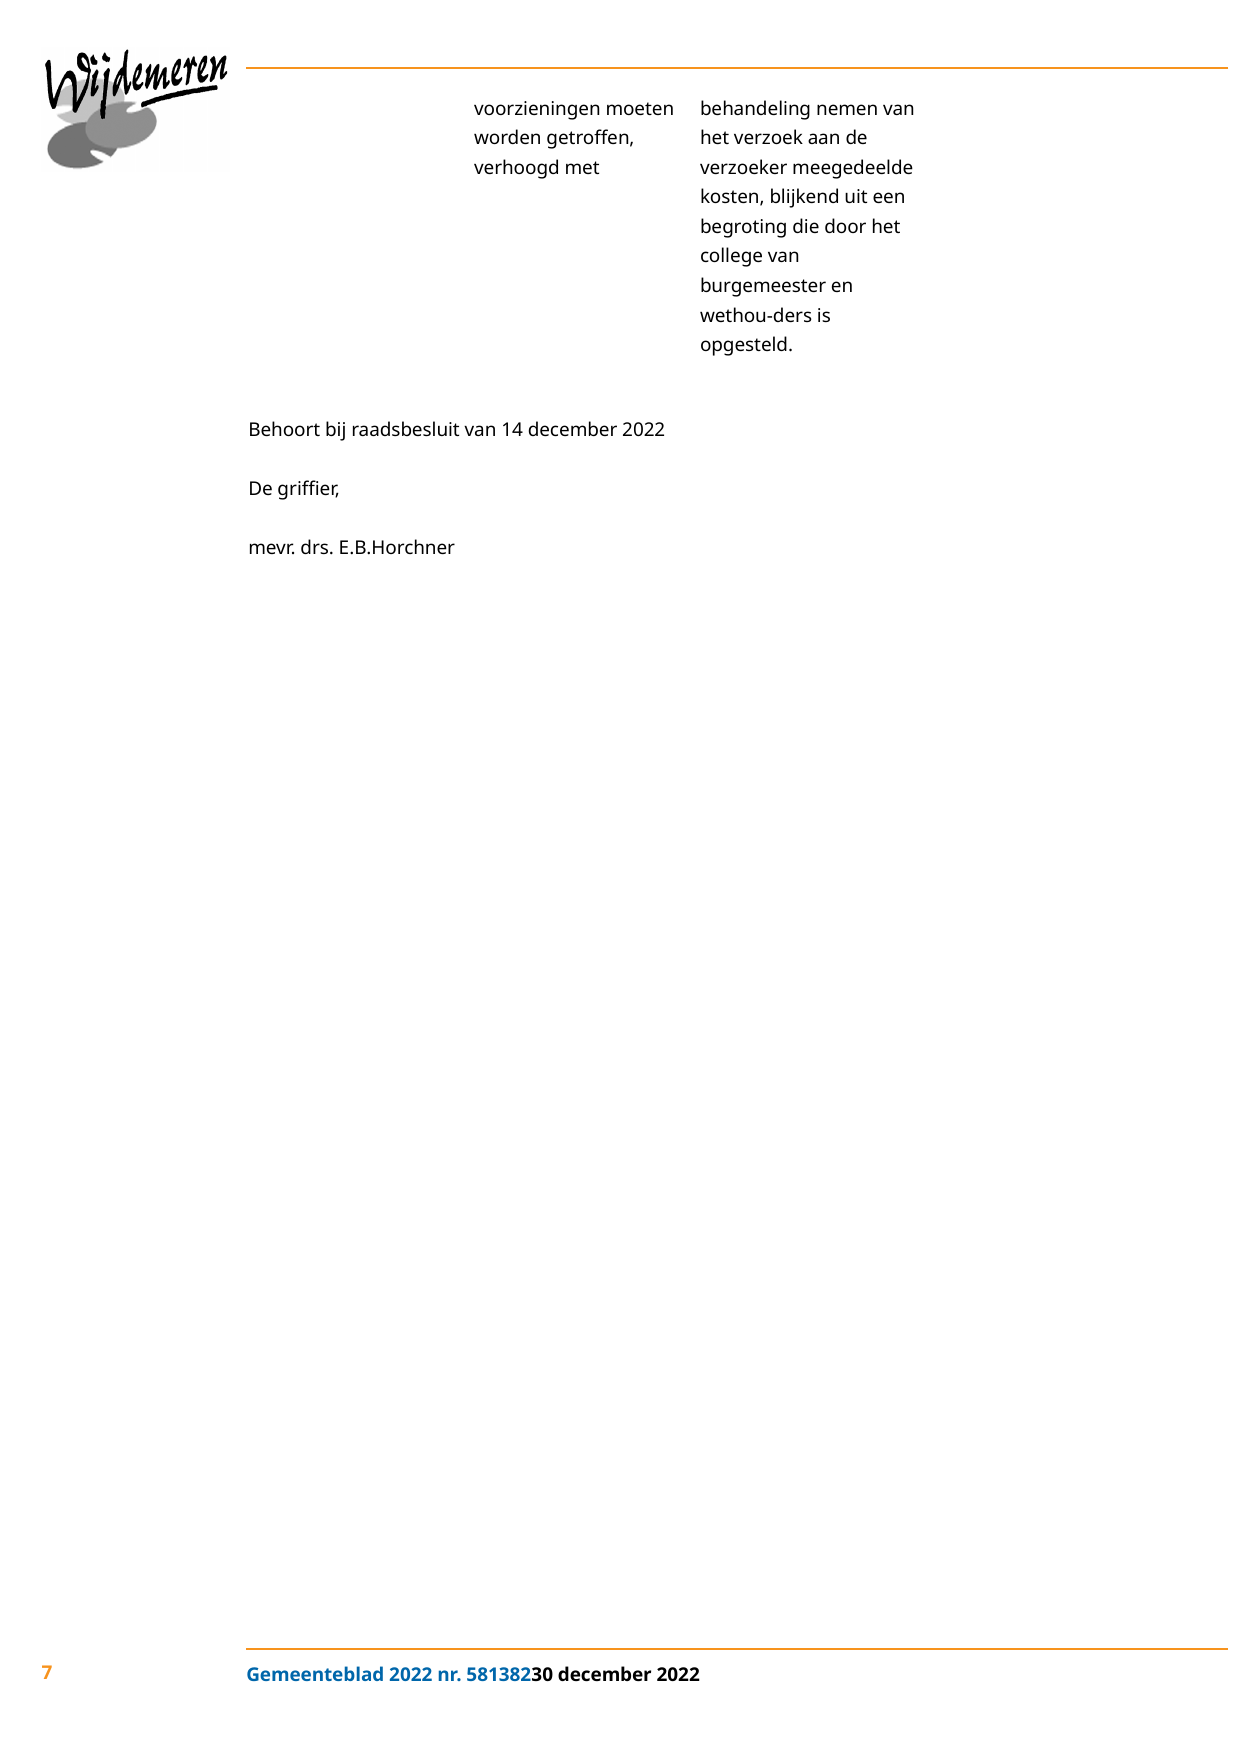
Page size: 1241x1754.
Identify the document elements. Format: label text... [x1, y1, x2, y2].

table_cell [926, 357, 1152, 383]
table_cell [926, 95, 1152, 357]
table_cell behandeling nemen van het verzoek aan de verzoeker meegedeelde kosten, blijkend uit een begroting die door het college van burgemeester en wethou-ders is opgesteld. [700, 95, 926, 357]
picture [41, 47, 231, 172]
table_cell [248, 357, 474, 383]
text Behoort bij raadsbesluit van 14 december 2022 [248, 416, 1152, 441]
table_cell [474, 357, 700, 383]
table_cell voorzieningen moeten worden getroffen, verhoogd met [474, 95, 700, 357]
table_cell [248, 95, 474, 357]
text mevr. drs. E.B.Horchner [248, 534, 1152, 560]
table_cell [700, 357, 926, 383]
text De griffier, [248, 475, 1152, 501]
